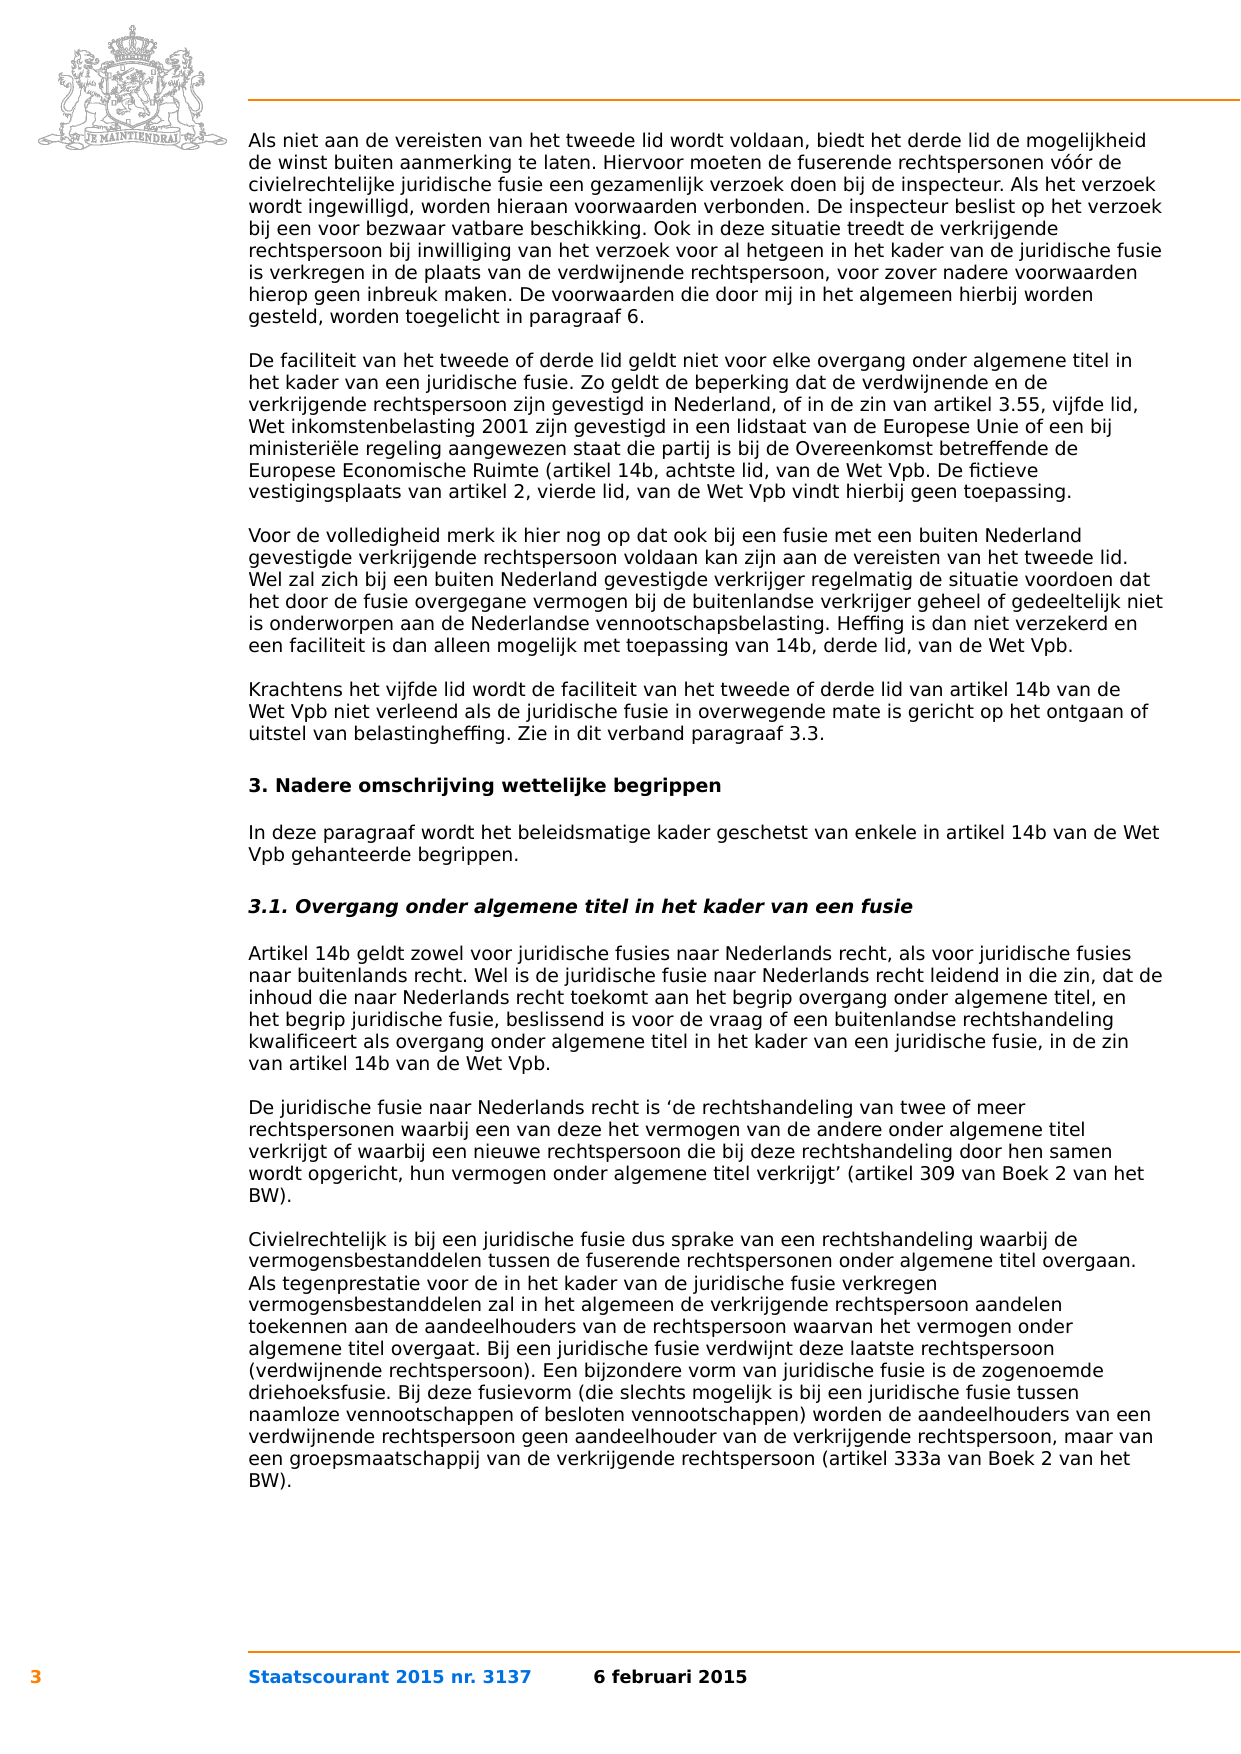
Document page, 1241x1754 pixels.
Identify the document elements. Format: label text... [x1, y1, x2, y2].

subtitle 3.1. Overgang onder algemene titel in het kader van een fusie [248, 896, 1163, 918]
text De faciliteit van het tweede of derde lid geldt niet voor elke overgang onder algemene titel in het kader van een juridische fusie. Zo geldt de beperking dat de verdwijnende en de verkrijgende rechtspersoon zijn gevestigd in Nederland, of in de zin van artikel 3.55, vijfde lid, Wet inkomstenbelasting 2001 zijn gevestigd in een lidstaat van de Europese Unie of een bij ministeriële regeling aangewezen staat die partij is bij de Overeenkomst betreffende de Europese Economische Ruimte (artikel 14b, achtste lid, van de Wet Vpb. De fictieve vestigingsplaats van artikel 2, vierde lid, van de Wet Vpb vindt hierbij geen toepassing. [248, 349, 1163, 503]
subtitle 3. Nadere omschrijving wettelijke begrippen [248, 775, 1163, 797]
text Voor de volledigheid merk ik hier nog op dat ook bij een fusie met een buiten Nederland gevestigde verkrijgende rechtspersoon voldaan kan zijn aan de vereisten van het tweede lid. Wel zal zich bij een buiten Nederland gevestigde verkrijger regelmatig de situatie voordoen dat het door de fusie overgegane vermogen bij de buitenlandse verkrijger geheel of gedeeltelijk niet is onderworpen aan de Nederlandse vennootschapsbelasting. Heffing is dan niet verzekerd en een faciliteit is dan alleen mogelijk met toepassing van 14b, derde lid, van de Wet Vpb. [248, 525, 1163, 657]
text Krachtens het vijfde lid wordt de faciliteit van het tweede of derde lid van artikel 14b van de Wet Vpb niet verleend als de juridische fusie in overwegende mate is gericht op het ontgaan of uitstel van belastingheffing. Zie in dit verband paragraaf 3.3. [248, 679, 1163, 745]
text Als niet aan de vereisten van het tweede lid wordt voldaan, biedt het derde lid de mogelijkheid de winst buiten aanmerking te laten. Hiervoor moeten de fuserende rechtspersonen vóór de civielrechtelijke juridische fusie een gezamenlijk verzoek doen bij de inspecteur. Als het verzoek wordt ingewilligd, worden hieraan voorwaarden verbonden. De inspecteur beslist op het verzoek bij een voor bezwaar vatbare beschikking. Ook in deze situatie treedt de verkrijgende rechtspersoon bij inwilliging van het verzoek voor al hetgeen in het kader van de juridische fusie is verkregen in de plaats van de verdwijnende rechtspersoon, voor zover nadere voorwaarden hierop geen inbreuk maken. De voorwaarden die door mij in het algemeen hierbij worden gesteld, worden toegelicht in paragraaf 6. [248, 130, 1163, 328]
text De juridische fusie naar Nederlands recht is ‘de rechtshandeling van twee of meer rechtspersonen waarbij een van deze het vermogen van de andere onder algemene titel verkrijgt of waarbij een nieuwe rechtspersoon die bij deze rechtshandeling door hen samen wordt opgericht, hun vermogen onder algemene titel verkrijgt’ (artikel 309 van Boek 2 van het BW). [248, 1097, 1163, 1207]
text In deze paragraaf wordt het beleidsmatige kader geschetst van enkele in artikel 14b van de Wet Vpb gehanteerde begrippen. [248, 822, 1163, 866]
text Artikel 14b geldt zowel voor juridische fusies naar Nederlands recht, als voor juridische fusies naar buitenlands recht. Wel is de juridische fusie naar Nederlands recht leidend in die zin, dat de inhoud die naar Nederlands recht toekomt aan het begrip overgang onder algemene titel, en het begrip juridische fusie, beslissend is voor de vraag of een buitenlandse rechtshandeling kwalificeert als overgang onder algemene titel in het kader van een juridische fusie, in de zin van artikel 14b van de Wet Vpb. [248, 943, 1163, 1075]
text Civielrechtelijk is bij een juridische fusie dus sprake van een rechtshandeling waarbij de vermogensbestanddelen tussen de fuserende rechtspersonen onder algemene titel overgaan. Als tegenprestatie voor de in het kader van de juridische fusie verkregen vermogensbestanddelen zal in het algemeen de verkrijgende rechtspersoon aandelen toekennen aan de aandeelhouders van de rechtspersoon waarvan het vermogen onder algemene titel overgaat. Bij een juridische fusie verdwijnt deze laatste rechtspersoon (verdwijnende rechtspersoon). Een bijzondere vorm van juridische fusie is de zogenoemde driehoeksfusie. Bij deze fusievorm (die slechts mogelijk is bij een juridische fusie tussen naamloze vennootschappen of besloten vennootschappen) worden de aandeelhouders van een verdwijnende rechtspersoon geen aandeelhouder van de verkrijgende rechtspersoon, maar van een groepsmaatschappij van de verkrijgende rechtspersoon (artikel 333a van Boek 2 van het BW). [248, 1228, 1163, 1492]
picture [38, 25, 227, 150]
